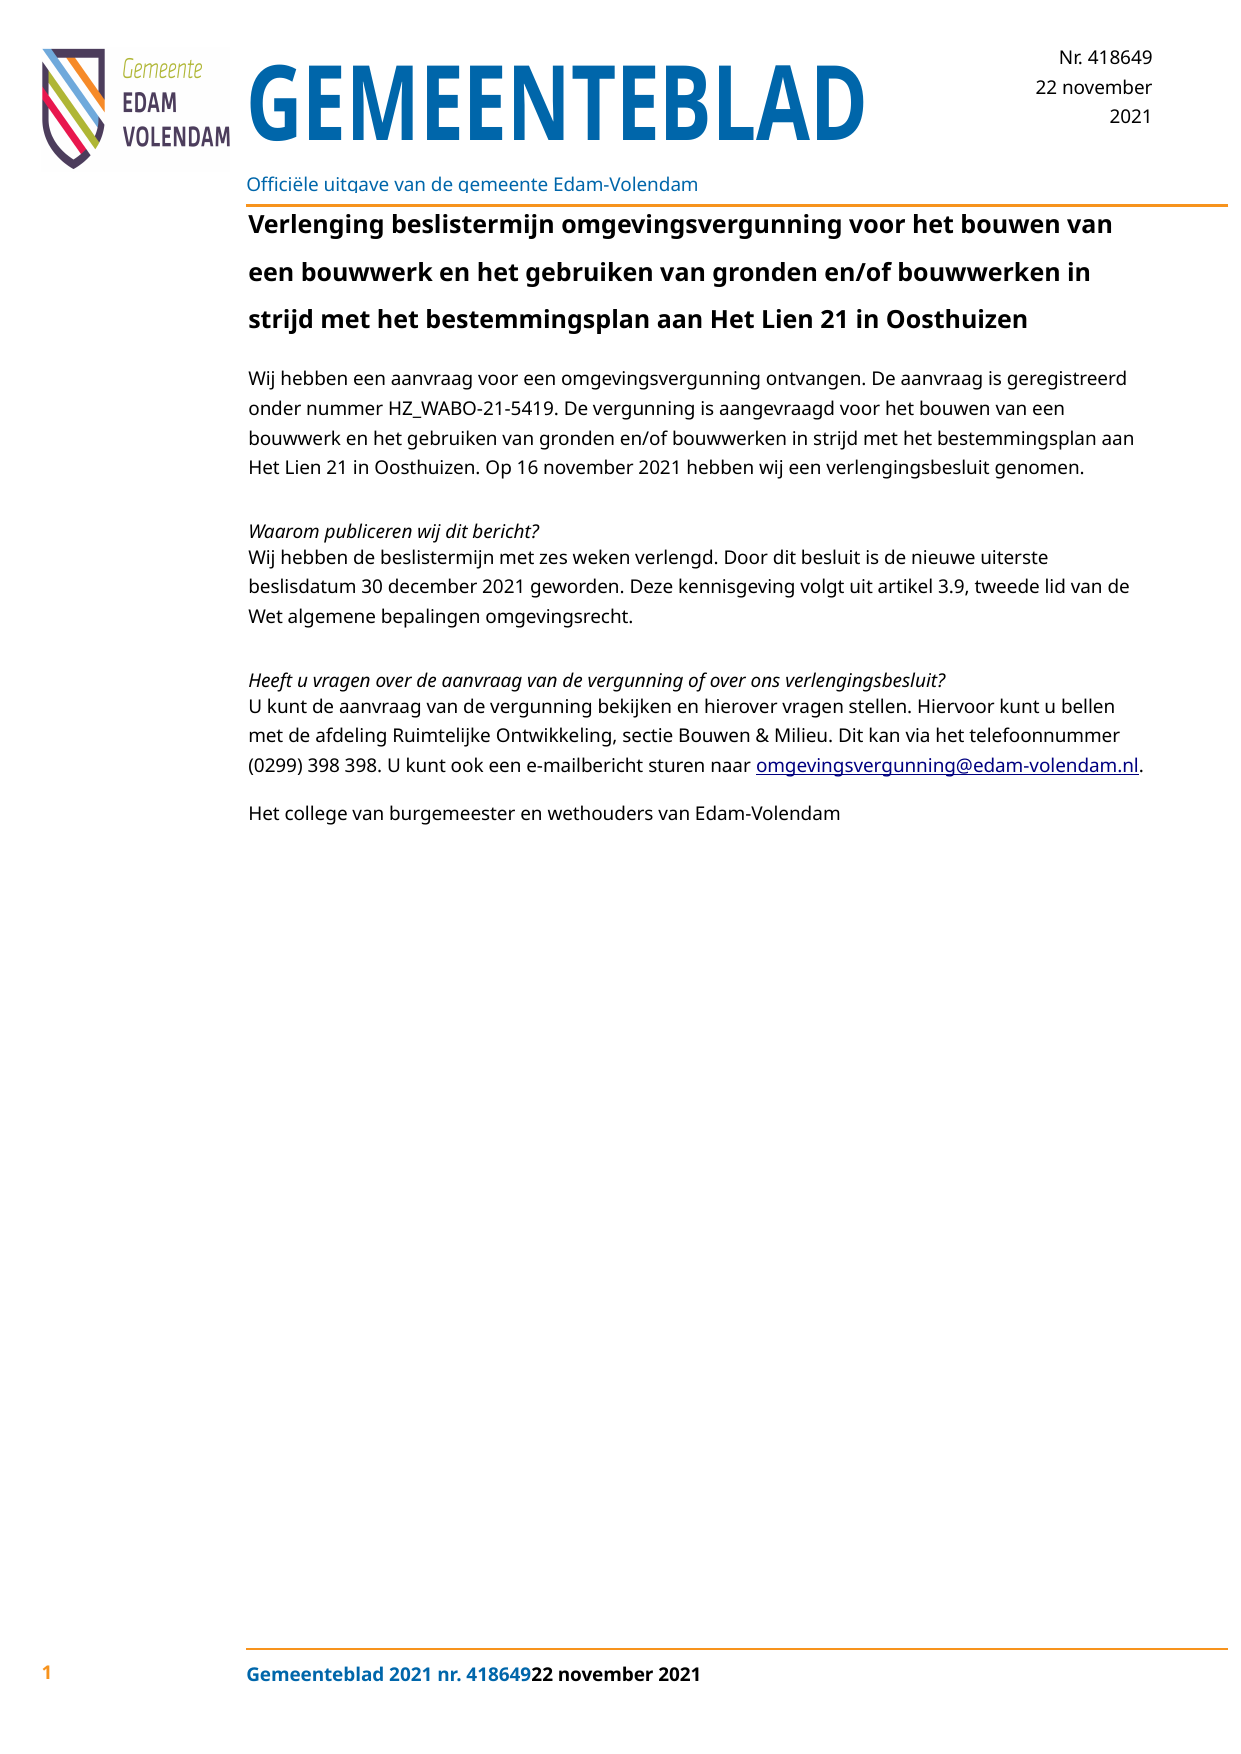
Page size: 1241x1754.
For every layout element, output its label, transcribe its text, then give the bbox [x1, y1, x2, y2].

text U kunt de aanvraag van de vergunning bekijken en hierover vragen stellen. Hiervoor kunt u bellen met de afdeling Ruimtelijke Ontwikkeling, sectie Bouwen & Milieu. Dit kan via het telefoonnummer (0299) 398 398. U kunt ook een e-mailbericht sturen naar omgevingsvergunning@edam-volendam.nl. [248, 693, 1152, 778]
picture [41, 47, 231, 172]
text Wij hebben de beslistermijn met zes weken verlengd. Door dit besluit is de nieuwe uiterste beslisdatum 30 december 2021 geworden. Deze kennisgeving volgt uit artikel 3.9, tweede lid van de Wet algemene bepalingen omgevingsrecht. [248, 544, 1152, 629]
text Heeft u vragen over de aanvraag van de vergunning of over ons verlengingsbesluit? [248, 667, 1152, 693]
text Wij hebben een aanvraag voor een omgevingsvergunning ontvangen. De aanvraag is geregistreerd onder nummer HZ_WABO-21-5419. De vergunning is aangevraagd voor het bouwen van een bouwwerk en het gebruiken van gronden en/of bouwwerken in strijd met het bestemmingsplan aan Het Lien 21 in Oosthuizen. Op 16 november 2021 hebben wij een verlengingsbesluit genomen. [248, 366, 1152, 480]
text Waarom publiceren wij dit bericht? [248, 518, 1152, 544]
text Het college van burgemeester en wethouders van Edam-Volendam [248, 800, 1152, 826]
text Verlenging beslistermijn omgevingsvergunning voor het bouwen van een bouwwerk en het gebruiken van gronden en/of bouwwerken in strijd met het bestemmingsplan aan Het Lien 21 in Oosthuizen [248, 207, 1152, 336]
